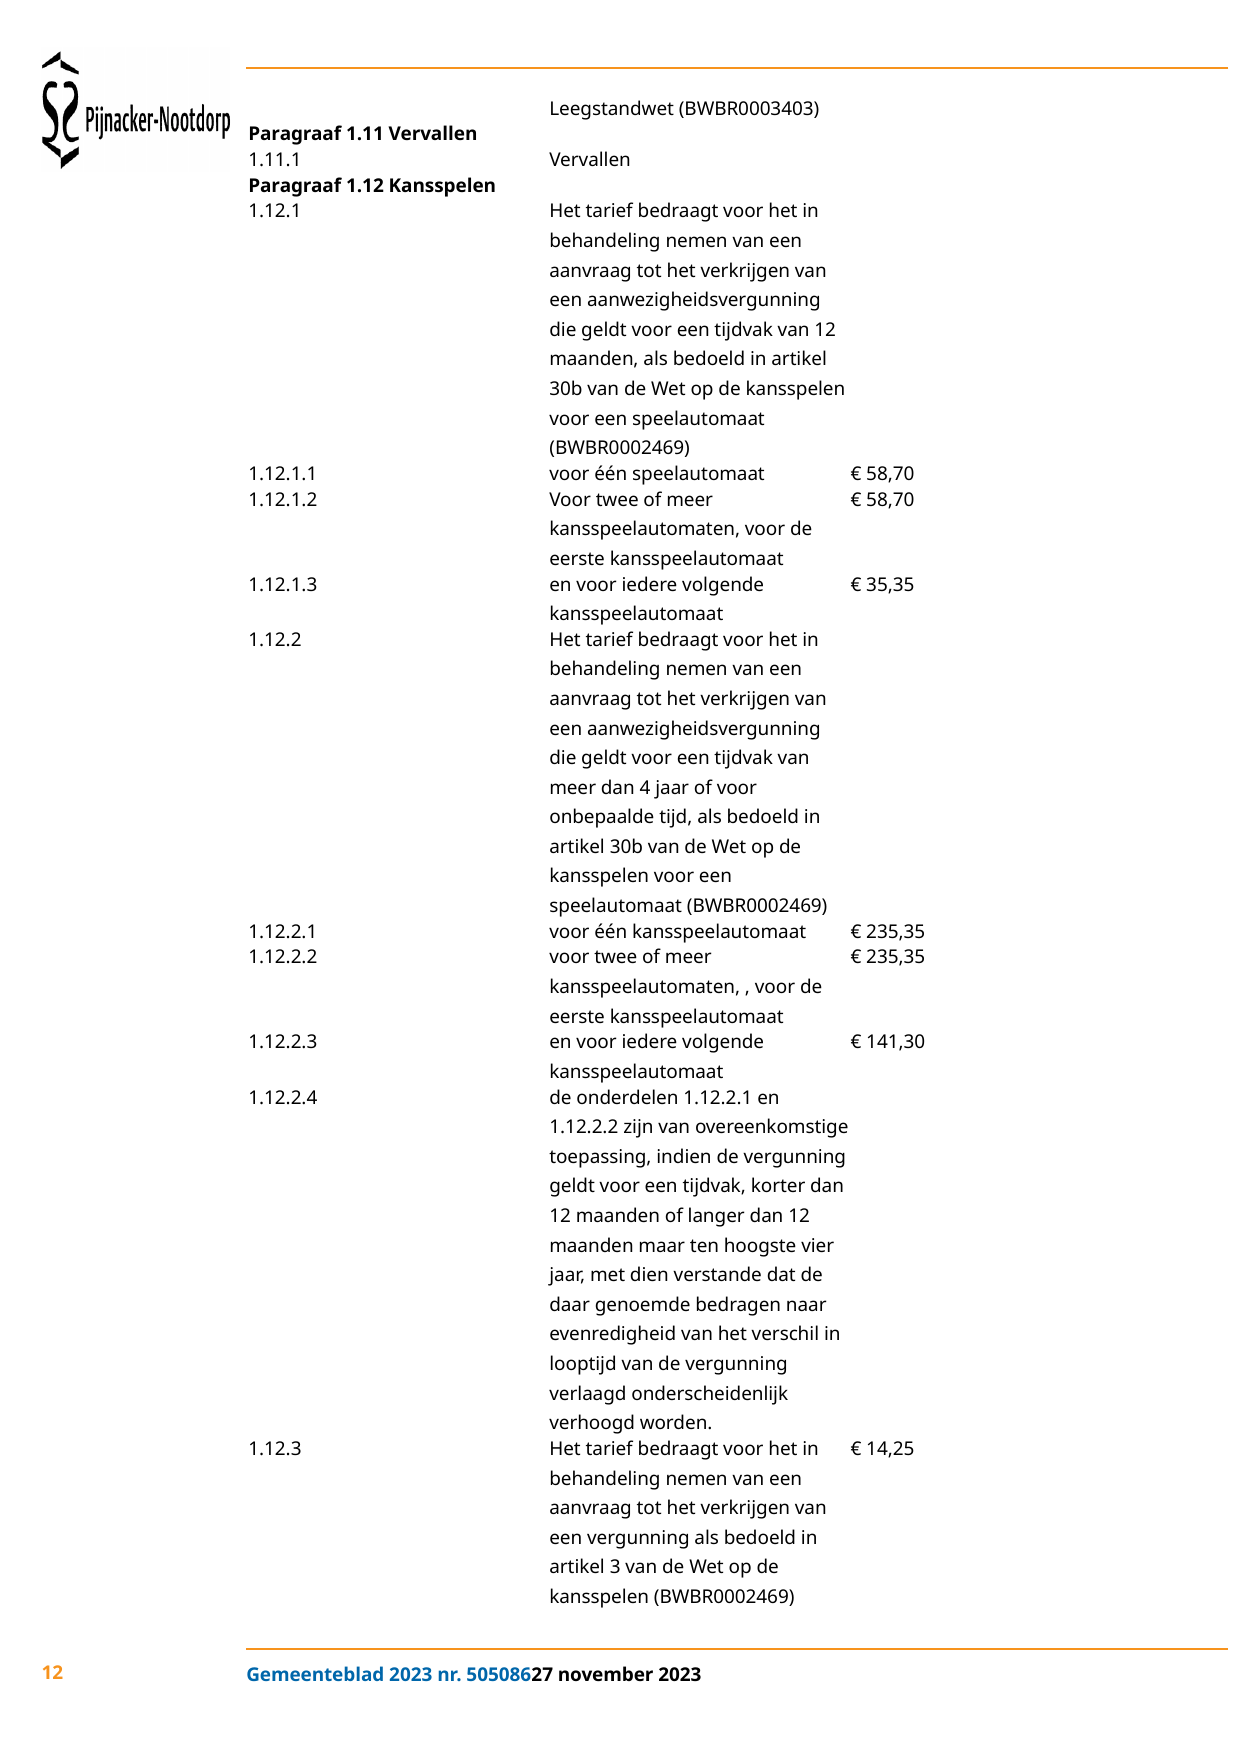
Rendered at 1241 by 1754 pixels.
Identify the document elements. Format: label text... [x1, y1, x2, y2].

table_cell Vervallen [549, 146, 850, 172]
table_cell € 35,35 [850, 571, 1152, 626]
table_cell € 141,30 [850, 1029, 1152, 1084]
table_cell 1.11.1 [248, 146, 549, 172]
table_cell Paragraaf 1.12 Kansspelen [248, 172, 1152, 198]
table_cell € 235,35 [850, 918, 1152, 944]
table_cell [850, 95, 1152, 121]
table_cell en voor iedere volgende kansspeelautomaat [549, 571, 850, 626]
table_cell voor één kansspeelautomaat [549, 918, 850, 944]
table_cell 1.12.2.4 [248, 1084, 549, 1435]
table_cell 1.12.2.3 [248, 1029, 549, 1084]
table_cell € 58,70 [850, 486, 1152, 571]
table_cell voor één speelautomaat [549, 460, 850, 486]
table_cell Paragraaf 1.11 Vervallen [248, 121, 1152, 146]
table_cell 1.12.2.2 [248, 944, 549, 1029]
table_cell 1.12.1.3 [248, 571, 549, 626]
table_cell 1.12.1.1 [248, 460, 549, 486]
table_cell 1.12.2.1 [248, 918, 549, 944]
table_cell Het tarief bedraagt voor het in behandeling nemen van een aanvraag tot het verkrijgen van een aanwezigheidsvergunning die geldt voor een tijdvak van 12 maanden, als bedoeld in artikel 30b van de Wet op de kansspelen voor een speelautomaat (BWBR0002469) [549, 198, 850, 460]
table_cell [850, 626, 1152, 918]
table_cell [248, 95, 549, 121]
table_cell € 235,35 [850, 944, 1152, 1029]
table_cell [850, 146, 1152, 172]
table_cell Leegstandwet (BWBR0003403) [549, 95, 850, 121]
table_cell 1.12.3 [248, 1435, 549, 1609]
table_cell [850, 1084, 1152, 1435]
table_cell 1.12.2 [248, 626, 549, 918]
table_cell Voor twee of meer kansspeelautomaten, voor de eerste kansspeelautomaat [549, 486, 850, 571]
picture [41, 47, 231, 172]
table_cell de onderdelen 1.12.2.1 en 1.12.2.2 zijn van overeenkomstige toepassing, indien de vergunning geldt voor een tijdvak, korter dan 12 maanden of langer dan 12 maanden maar ten hoogste vier jaar, met dien verstande dat de daar genoemde bedragen naar evenredigheid van het verschil in looptijd van de vergunning verlaagd onderscheidenlijk verhoogd worden. [549, 1084, 850, 1435]
table_cell € 58,70 [850, 460, 1152, 486]
table_cell voor twee of meer kansspeelautomaten, , voor de eerste kansspeelautomaat [549, 944, 850, 1029]
table_cell 1.12.1.2 [248, 486, 549, 571]
table_cell [850, 198, 1152, 460]
table_cell € 14,25 [850, 1435, 1152, 1609]
table_cell Het tarief bedraagt voor het in behandeling nemen van een aanvraag tot het verkrijgen van een aanwezigheidsvergunning die geldt voor een tijdvak van meer dan 4 jaar of voor onbepaalde tijd, als bedoeld in artikel 30b van de Wet op de kansspelen voor een speelautomaat (BWBR0002469) [549, 626, 850, 918]
table_cell 1.12.1 [248, 198, 549, 460]
table_cell en voor iedere volgende kansspeelautomaat [549, 1029, 850, 1084]
table_cell Het tarief bedraagt voor het in behandeling nemen van een aanvraag tot het verkrijgen van een vergunning als bedoeld in artikel 3 van de Wet op de kansspelen (BWBR0002469) [549, 1435, 850, 1609]
